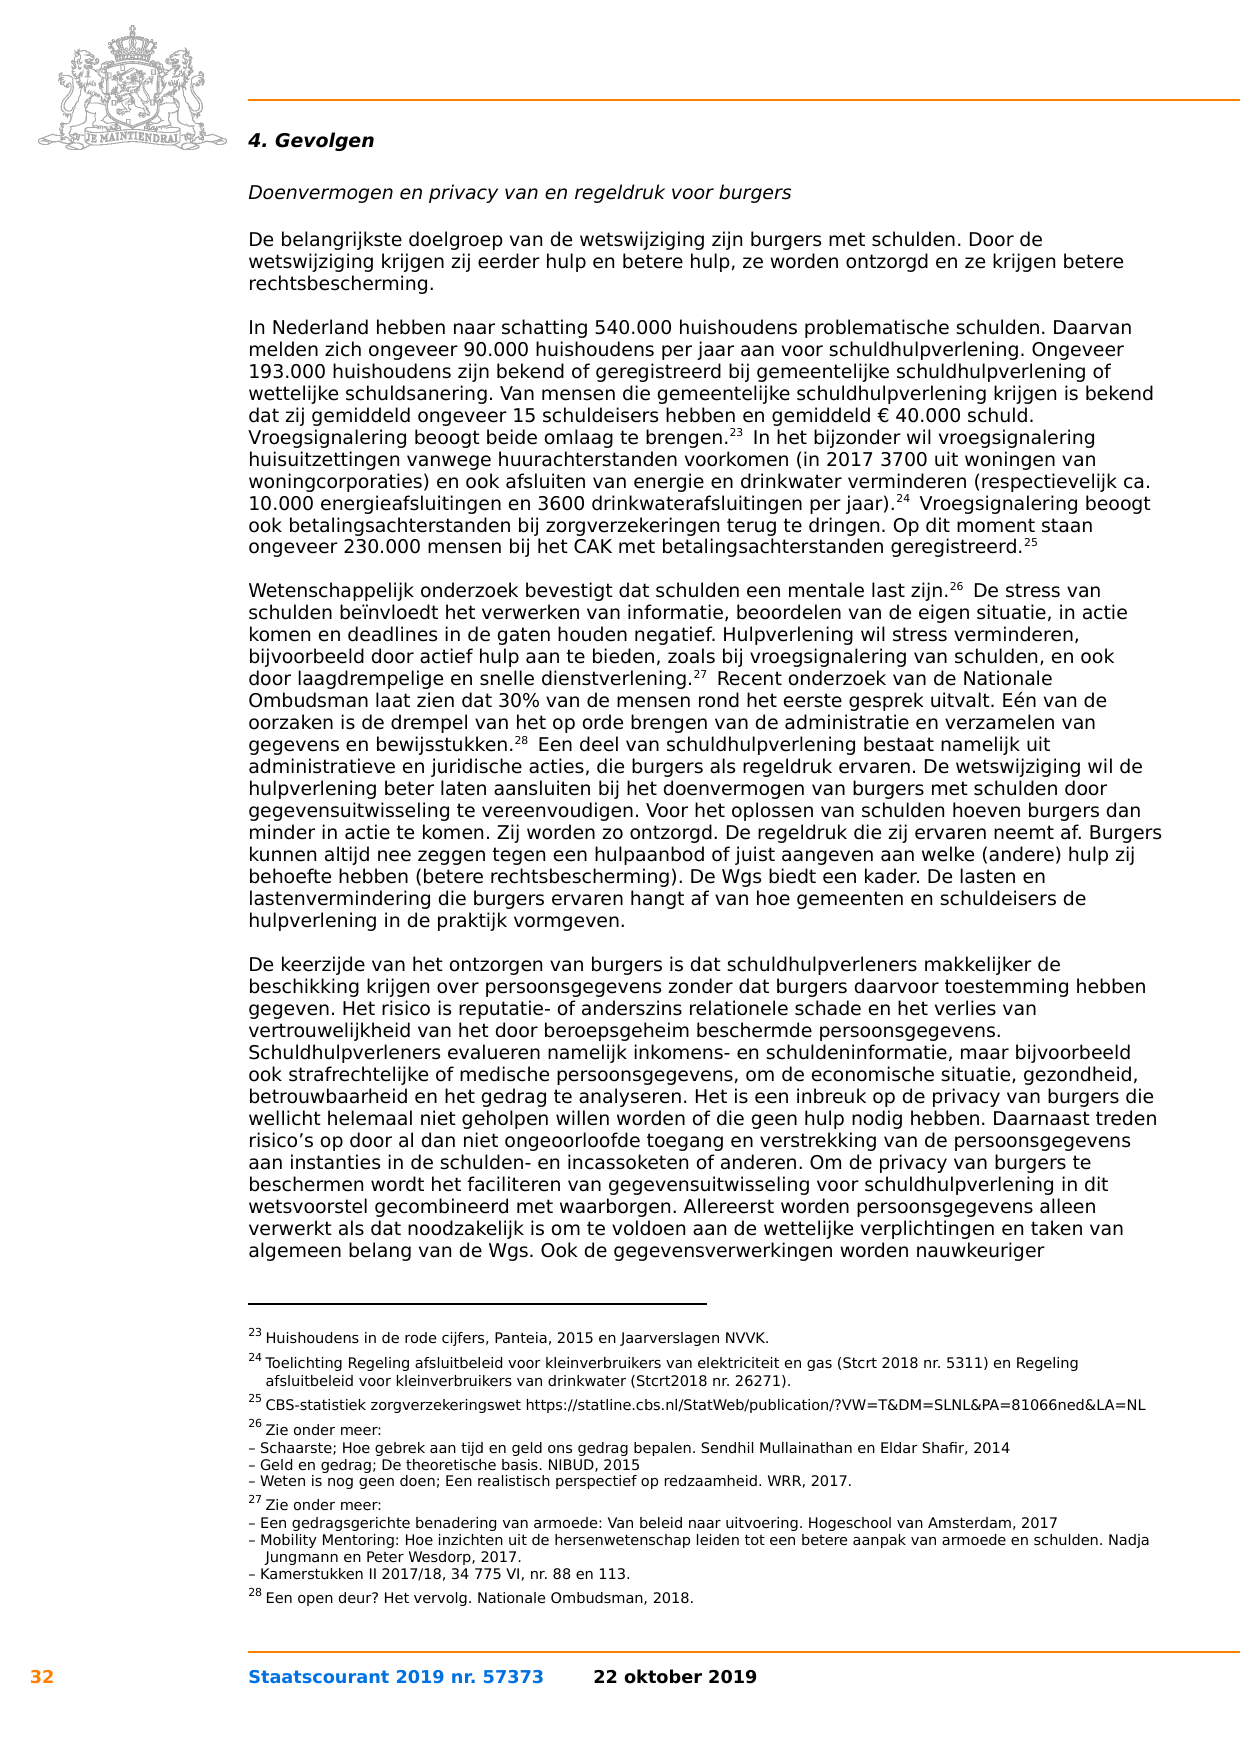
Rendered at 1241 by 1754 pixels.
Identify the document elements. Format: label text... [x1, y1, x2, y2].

text – Kamerstukken II 2017/18, 34 775 VI, nr. 88 en 113. [248, 1566, 1163, 1583]
text – Schaarste; Hoe gebrek aan tijd en geld ons gedrag bepalen. Sendhil Mullainathan en Eldar Shafir, 2014 [248, 1440, 1163, 1457]
text De belangrijkste doelgroep van de wetswijziging zijn burgers met schulden. Door de wetswijziging krijgen zij eerder hulp en betere hulp, ze worden ontzorgd en ze krijgen betere rechtsbescherming. [248, 229, 1163, 295]
text Een open deur? Het vervolg. Nationale Ombudsman, 2018. [248, 1586, 1163, 1608]
text – Mobility Mentoring: Hoe inzichten uit de hersenwetenschap leiden tot een betere aanpak van armoede en schulden. Nadja Jungmann en Peter Wesdorp, 2017. [248, 1532, 1163, 1566]
text – Weten is nog geen doen; Een realistisch perspectief op redzaamheid. WRR, 2017. [248, 1473, 1163, 1490]
text CBS-statistiek zorgverzekeringswet https://statline.cbs.nl/StatWeb/publication/?VW=T&DM=SLNL&PA=81066ned&LA=NL [248, 1393, 1163, 1415]
text Zie onder meer: [248, 1418, 1163, 1440]
subtitle 4. Gevolgen [248, 130, 1163, 152]
text Zie onder meer: [248, 1493, 1163, 1515]
text Toelichting Regeling afsluitbeleid voor kleinverbruikers van elektriciteit en gas (Stcrt 2018 nr. 5311) en Regeling afsluitbeleid voor kleinverbruikers van drinkwater (Stcrt2018 nr. 26271). [248, 1351, 1163, 1390]
text – Een gedragsgerichte benadering van armoede: Van beleid naar uitvoering. Hogeschool van Amsterdam, 2017 [248, 1515, 1163, 1532]
text In Nederland hebben naar schatting 540.000 huishoudens problematische schulden. Daarvan melden zich ongeveer 90.000 huishoudens per jaar aan voor schuldhulpverlening. Ongeveer 193.000 huishoudens zijn bekend of geregistreerd bij gemeentelijke schuldhulpverlening of wettelijke schuldsanering. Van mensen die gemeentelijke schuldhulpverlening krijgen is bekend dat zij gemiddeld ongeveer 15 schuldeisers hebben en gemiddeld € 40.000 schuld. Vroegsignalering beoogt beide omlaag te brengen. In het bijzonder wil vroegsignalering huisuitzettingen vanwege huurachterstanden voorkomen (in 2017 3700 uit woningen van woningcorporaties) en ook afsluiten van energie en drinkwater verminderen (respectievelijk ca. 10.000 energieafsluitingen en 3600 drinkwaterafsluitingen per jaar). Vroegsignalering beoogt ook betalingsachterstanden bij zorgverzekeringen terug te dringen. Op dit moment staan ongeveer 230.000 mensen bij het CAK met betalingsachterstanden geregistreerd. [248, 317, 1163, 558]
text Wetenschappelijk onderzoek bevestigt dat schulden een mentale last zijn. De stress van schulden beïnvloedt het verwerken van informatie, beoordelen van de eigen situatie, in actie komen en deadlines in de gaten houden negatief. Hulpverlening wil stress verminderen, bijvoorbeeld door actief hulp aan te bieden, zoals bij vroegsignalering van schulden, en ook door laagdrempelige en snelle dienstverlening. Recent onderzoek van de Nationale Ombudsman laat zien dat 30% van de mensen rond het eerste gesprek uitvalt. Eén van de oorzaken is de drempel van het op orde brengen van de administratie en verzamelen van gegevens en bewijsstukken. Een deel van schuldhulpverlening bestaat namelijk uit administratieve en juridische acties, die burgers als regeldruk ervaren. De wetswijziging wil de hulpverlening beter laten aansluiten bij het doenvermogen van burgers met schulden door gegevensuitwisseling te vereenvoudigen. Voor het oplossen van schulden hoeven burgers dan minder in actie te komen. Zij worden zo ontzorgd. De regeldruk die zij ervaren neemt af. Burgers kunnen altijd nee zeggen tegen een hulpaanbod of juist aangeven aan welke (andere) hulp zij behoefte hebben (betere rechtsbescherming). De Wgs biedt een kader. De lasten en lastenvermindering die burgers ervaren hangt af van hoe gemeenten en schuldeisers de hulpverlening in de praktijk vormgeven. [248, 580, 1163, 932]
text – Geld en gedrag; De theoretische basis. NIBUD, 2015 [248, 1457, 1163, 1473]
picture [38, 25, 227, 150]
text De keerzijde van het ontzorgen van burgers is dat schuldhulpverleners makkelijker de beschikking krijgen over persoonsgegevens zonder dat burgers daarvoor toestemming hebben gegeven. Het risico is reputatie- of anderszins relationele schade en het verlies van vertrouwelijkheid van het door beroepsgeheim beschermde persoonsgegevens. Schuldhulpverleners evalueren namelijk inkomens- en schuldeninformatie, maar bijvoorbeeld ook strafrechtelijke of medische persoonsgegevens, om de economische situatie, gezondheid, betrouwbaarheid en het gedrag te analyseren. Het is een inbreuk op de privacy van burgers die wellicht helemaal niet geholpen willen worden of die geen hulp nodig hebben. Daarnaast treden risico’s op door al dan niet ongeoorloofde toegang en verstrekking van de persoonsgegevens aan instanties in de schulden- en incassoketen of anderen. Om de privacy van burgers te beschermen wordt het faciliteren van gegevensuitwisseling voor schuldhulpverlening in dit wetsvoorstel gecombineerd met waarborgen. Allereerst worden persoonsgegevens alleen verwerkt als dat noodzakelijk is om te voldoen aan de wettelijke verplichtingen en taken van algemeen belang van de Wgs. Ook de gegevensverwerkingen worden nauwkeuriger [248, 954, 1163, 1262]
text Huishoudens in de rode cijfers, Panteia, 2015 en Jaarverslagen NVVK. [248, 1326, 1163, 1348]
subtitle Doenvermogen en privacy van en regeldruk voor burgers [248, 182, 1163, 204]
